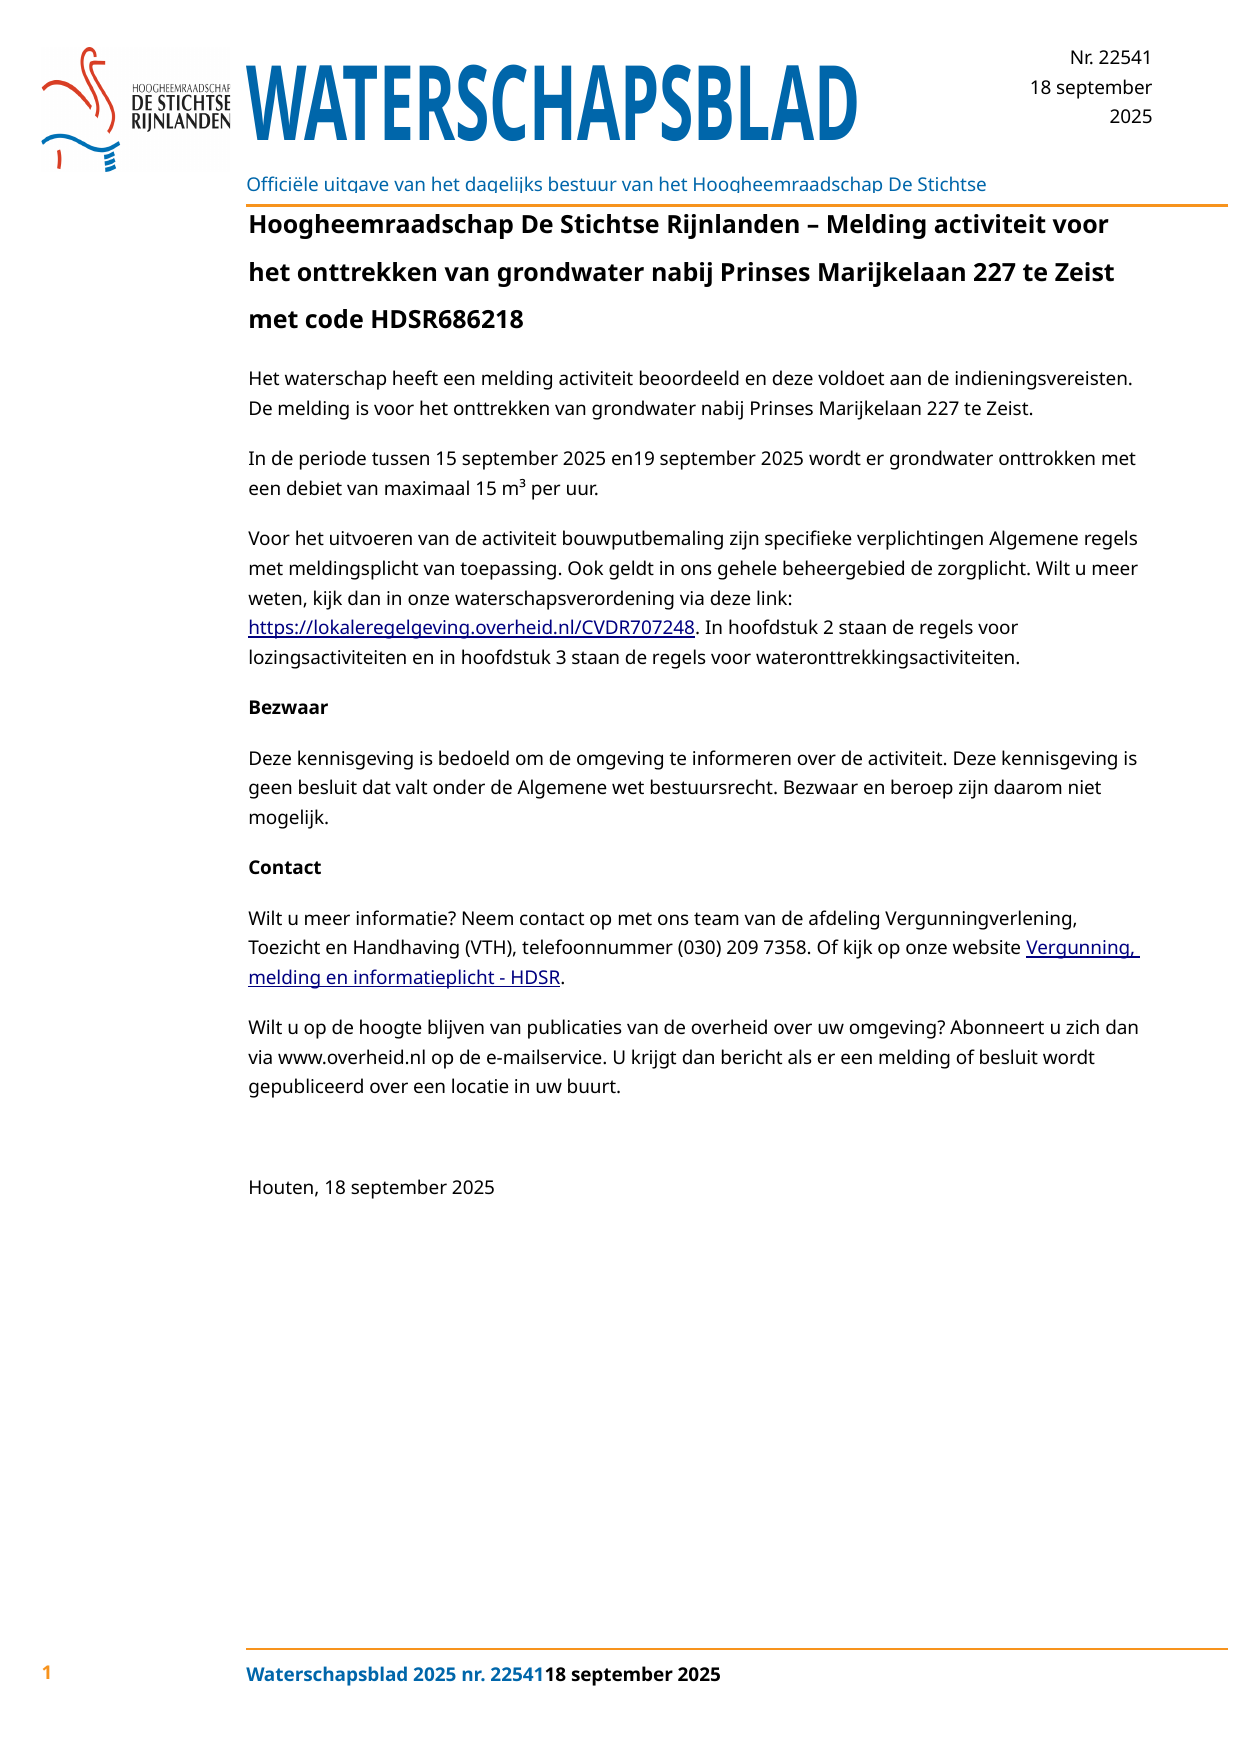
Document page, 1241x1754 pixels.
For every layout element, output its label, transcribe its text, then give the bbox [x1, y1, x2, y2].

text Bezwaar [248, 694, 1152, 720]
text Deze kennisgeving is bedoeld om de omgeving te informeren over de activiteit. Deze kennisgeving is geen besluit dat valt onder de Algemene wet bestuursrecht. Bezwaar en beroep zijn daarom niet mogelijk. [248, 745, 1152, 829]
text Hoogheemraadschap De Stichtse Rijnlanden – Melding activiteit voor het onttrekken van grondwater nabij Prinses Marijkelaan 227 te Zeist met code HDSR686218 [248, 207, 1152, 336]
picture [41, 47, 231, 172]
text Houten, 18 september 2025 [248, 1174, 1152, 1200]
text Contact [248, 854, 1152, 880]
text Wilt u op de hoogte blijven van publicaties van de overheid over uw omgeving? Abonneert u zich dan via www.overheid.nl op de e-mailservice. U krijgt dan bericht als er een melding of besluit wordt gepubliceerd over een locatie in uw buurt. [248, 1014, 1152, 1099]
text Voor het uitvoeren van de activiteit bouwputbemaling zijn specifieke verplichtingen Algemene regels met meldingsplicht van toepassing. Ook geldt in ons gehele beheergebied de zorgplicht. Wilt u meer weten, kijk dan in onze waterschapsverordening via deze link: https://lokaleregelgeving.overheid.nl/CVDR707248. In hoofdstuk 2 staan de regels voor lozingsactiviteiten en in hoofdstuk 3 staan de regels voor wateronttrekkingsactiviteiten. [248, 526, 1152, 669]
text In de periode tussen 15 september 2025 en19 september 2025 wordt er grondwater onttrokken met een debiet van maximaal 15 m³ per uur. [248, 446, 1152, 501]
text Het waterschap heeft een melding activiteit beoordeeld en deze voldoet aan de indieningsvereisten. De melding is voor het onttrekken van grondwater nabij Prinses Marijkelaan 227 te Zeist. [248, 366, 1152, 421]
text Wilt u meer informatie? Neem contact op met ons team van de afdeling Vergunningverlening, Toezicht en Handhaving (VTH), telefoonnummer (030) 209 7358. Of kijk op onze website Vergunning, melding en informatieplicht - HDSR. [248, 905, 1152, 989]
